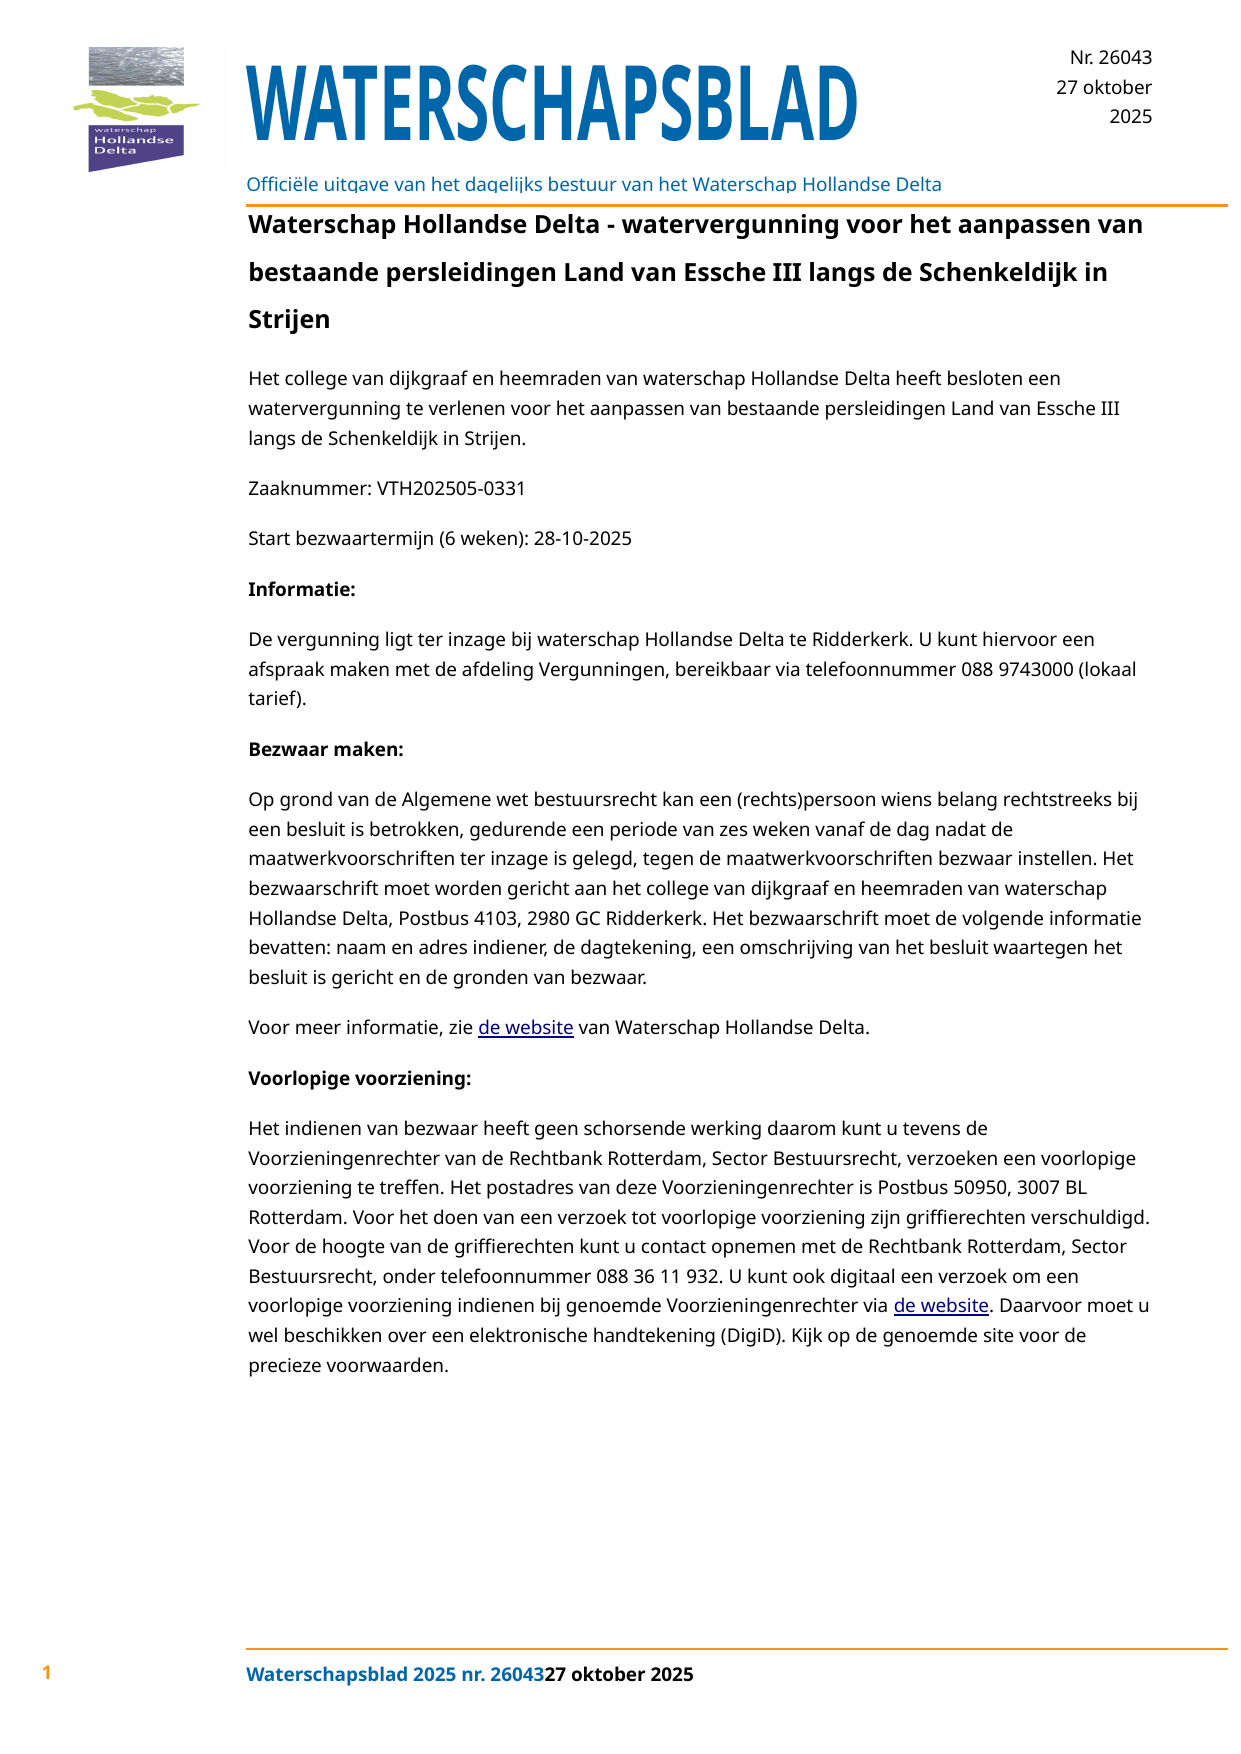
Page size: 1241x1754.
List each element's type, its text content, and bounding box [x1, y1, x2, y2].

text Het college van dijkgraaf en heemraden van waterschap Hollandse Delta heeft besloten een watervergunning te verlenen voor het aanpassen van bestaande persleidingen Land van Essche III langs de Schenkeldijk in Strijen. [248, 366, 1152, 450]
text Op grond van de Algemene wet bestuursrecht kan een (rechts)persoon wiens belang rechtstreeks bij een besluit is betrokken, gedurende een periode van zes weken vanaf de dag nadat de maatwerkvoorschriften ter inzage is gelegd, tegen de maatwerkvoorschriften bezwaar instellen. Het bezwaarschrift moet worden gericht aan het college van dijkgraaf en heemraden van waterschap Hollandse Delta, Postbus 4103, 2980 GC Ridderkerk. Het bezwaarschrift moet de volgende informatie bevatten: naam en adres indiener, de dagtekening, een omschrijving van het besluit waartegen het besluit is gericht en de gronden van bezwaar. [248, 786, 1152, 989]
text Bezwaar maken: [248, 736, 1152, 762]
text Voor meer informatie, zie de website van Waterschap Hollandse Delta. [248, 1014, 1152, 1040]
text Start bezwaartermijn (6 weken): 28-10-2025 [248, 526, 1152, 551]
text De vergunning ligt ter inzage bij waterschap Hollandse Delta te Ridderkerk. U kunt hiervoor een afspraak maken met de afdeling Vergunningen, bereikbaar via telefoonnummer 088 9743000 (lokaal tarief). [248, 626, 1152, 711]
picture [41, 47, 231, 172]
text Het indienen van bezwaar heeft geen schorsende werking daarom kunt u tevens de Voorzieningenrechter van de Rechtbank Rotterdam, Sector Bestuursrecht, verzoeken een voorlopige voorziening te treffen. Het postadres van deze Voorzieningenrechter is Postbus 50950, 3007 BL Rotterdam. Voor het doen van een verzoek tot voorlopige voorziening zijn griffierechten verschuldigd. Voor de hoogte van de griffierechten kunt u contact opnemen met de Rechtbank Rotterdam, Sector Bestuursrecht, onder telefoonnummer 088 36 11 932. U kunt ook digitaal een verzoek om een voorlopige voorziening indienen bij genoemde Voorzieningenrechter via de website. Daarvoor moet u wel beschikken over een elektronische handtekening (DigiD). Kijk op de genoemde site voor de precieze voorwaarden. [248, 1115, 1152, 1377]
text Informatie: [248, 576, 1152, 602]
text Voorlopige voorziening: [248, 1065, 1152, 1090]
text Zaaknummer: VTH202505-0331 [248, 475, 1152, 501]
text Waterschap Hollandse Delta - watervergunning voor het aanpassen van bestaande persleidingen Land van Essche III langs de Schenkeldijk in Strijen [248, 207, 1152, 336]
